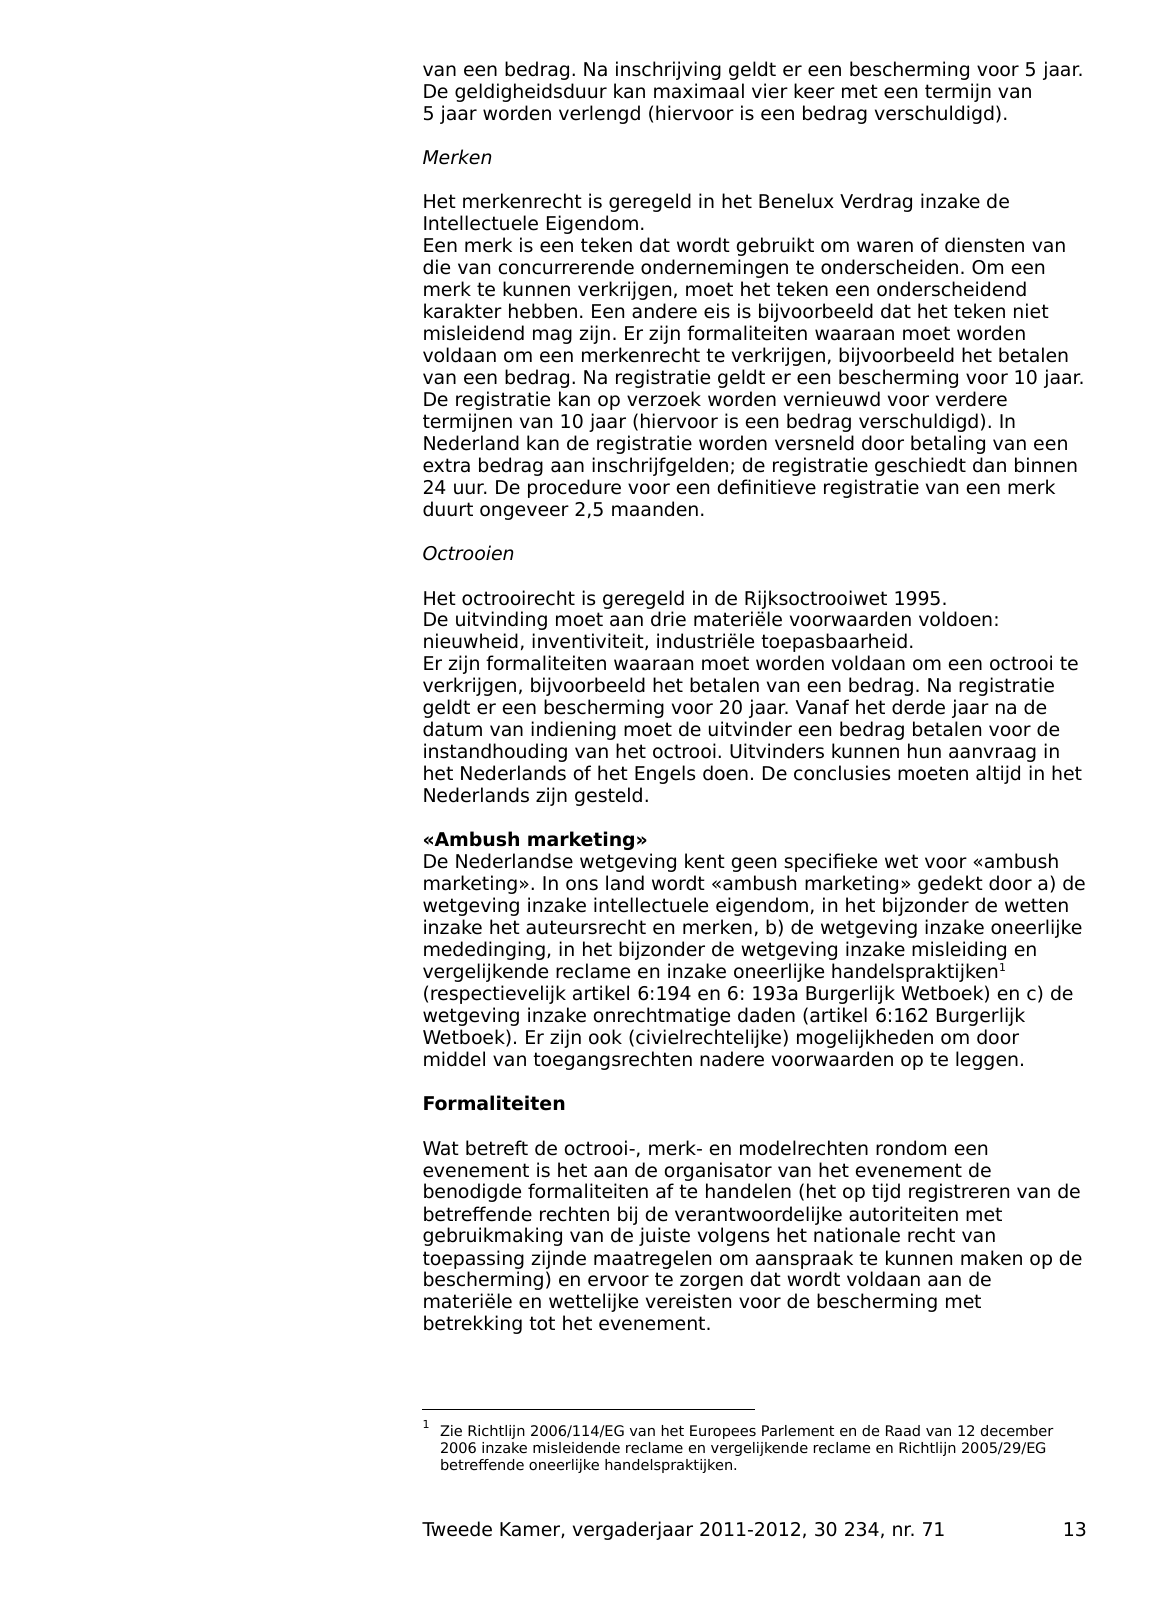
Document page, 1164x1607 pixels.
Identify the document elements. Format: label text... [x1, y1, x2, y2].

text Er zijn formaliteiten waaraan moet worden voldaan om een octrooi te verkrijgen, bijvoorbeeld het betalen van een bedrag. Na registratie geldt er een bescherming voor 20 jaar. Vanaf het derde jaar na de datum van indiening moet de uitvinder een bedrag betalen voor de instandhouding van het octrooi. Uitvinders kunnen hun aanvraag in het Nederlands of het Engels doen. De conclusies moeten altijd in het Nederlands zijn gesteld. [422, 653, 1087, 807]
subtitle «Ambush marketing» [422, 829, 1087, 851]
text Het octrooirecht is geregeld in de Rijksoctrooiwet 1995. [422, 587, 1087, 609]
text De uitvinding moet aan drie materiële voorwaarden voldoen: nieuwheid, inventiviteit, industriële toepasbaarheid. [422, 609, 1087, 653]
subtitle Merken [422, 147, 1087, 169]
text Wat betreft de octrooi-, merk- en modelrechten rondom een evenement is het aan de organisator van het evenement de benodigde formaliteiten af te handelen (het op tijd registreren van de betreffende rechten bij de verantwoordelijke autoriteiten met gebruikmaking van de juiste volgens het nationale recht van toepassing zijnde maatregelen om aanspraak te kunnen maken op de bescherming) en ervoor te zorgen dat wordt voldaan aan de materiële en wettelijke vereisten voor de bescherming met betrekking tot het evenement. [422, 1137, 1087, 1335]
text Het merkenrecht is geregeld in het Benelux Verdrag inzake de Intellectuele Eigendom. [422, 191, 1087, 235]
text van een bedrag. Na inschrijving geldt er een bescherming voor 5 jaar. De geldigheidsduur kan maximaal vier keer met een termijn van 5 jaar worden verlengd (hiervoor is een bedrag verschuldigd). [422, 59, 1087, 125]
subtitle Formaliteiten [422, 1093, 1087, 1115]
subtitle Octrooien [422, 543, 1087, 565]
text Een merk is een teken dat wordt gebruikt om waren of diensten van die van concurrerende ondernemingen te onderscheiden. Om een merk te kunnen verkrijgen, moet het teken een onderscheidend karakter hebben. Een andere eis is bijvoorbeeld dat het teken niet misleidend mag zijn. Er zijn formaliteiten waaraan moet worden voldaan om een merkenrecht te verkrijgen, bijvoorbeeld het betalen van een bedrag. Na registratie geldt er een bescherming voor 10 jaar. De registratie kan op verzoek worden vernieuwd voor verdere termijnen van 10 jaar (hiervoor is een bedrag verschuldigd). In Nederland kan de registratie worden versneld door betaling van een extra bedrag aan inschrijfgelden; de registratie geschiedt dan binnen 24 uur. De procedure voor een definitieve registratie van een merk duurt ongeveer 2,5 maanden. [422, 235, 1087, 521]
text De Nederlandse wetgeving kent geen specifieke wet voor «ambush marketing». In ons land wordt «ambush marketing» gedekt door a) de wetgeving inzake intellectuele eigendom, in het bijzonder de wetten inzake het auteursrecht en merken, b) de wetgeving inzake oneerlijke mededinging, in het bijzonder de wetgeving inzake misleiding en vergelijkende reclame en inzake oneerlijke handelspraktijken (respectievelijk artikel 6:194 en 6: 193a Burgerlijk Wetboek) en c) de wetgeving inzake onrechtmatige daden (artikel 6:162 Burgerlijk Wetboek). Er zijn ook (civielrechtelijke) mogelijkheden om door middel van toegangsrechten nadere voorwaarden op te leggen. [422, 851, 1087, 1071]
text Zie Richtlijn 2006/114/EG van het Europees Parlement en de Raad van 12 december 2006 inzake misleidende reclame en vergelijkende reclame en Richtlijn 2005/29/EG betreffende oneerlijke handelspraktijken. [422, 1418, 1087, 1474]
